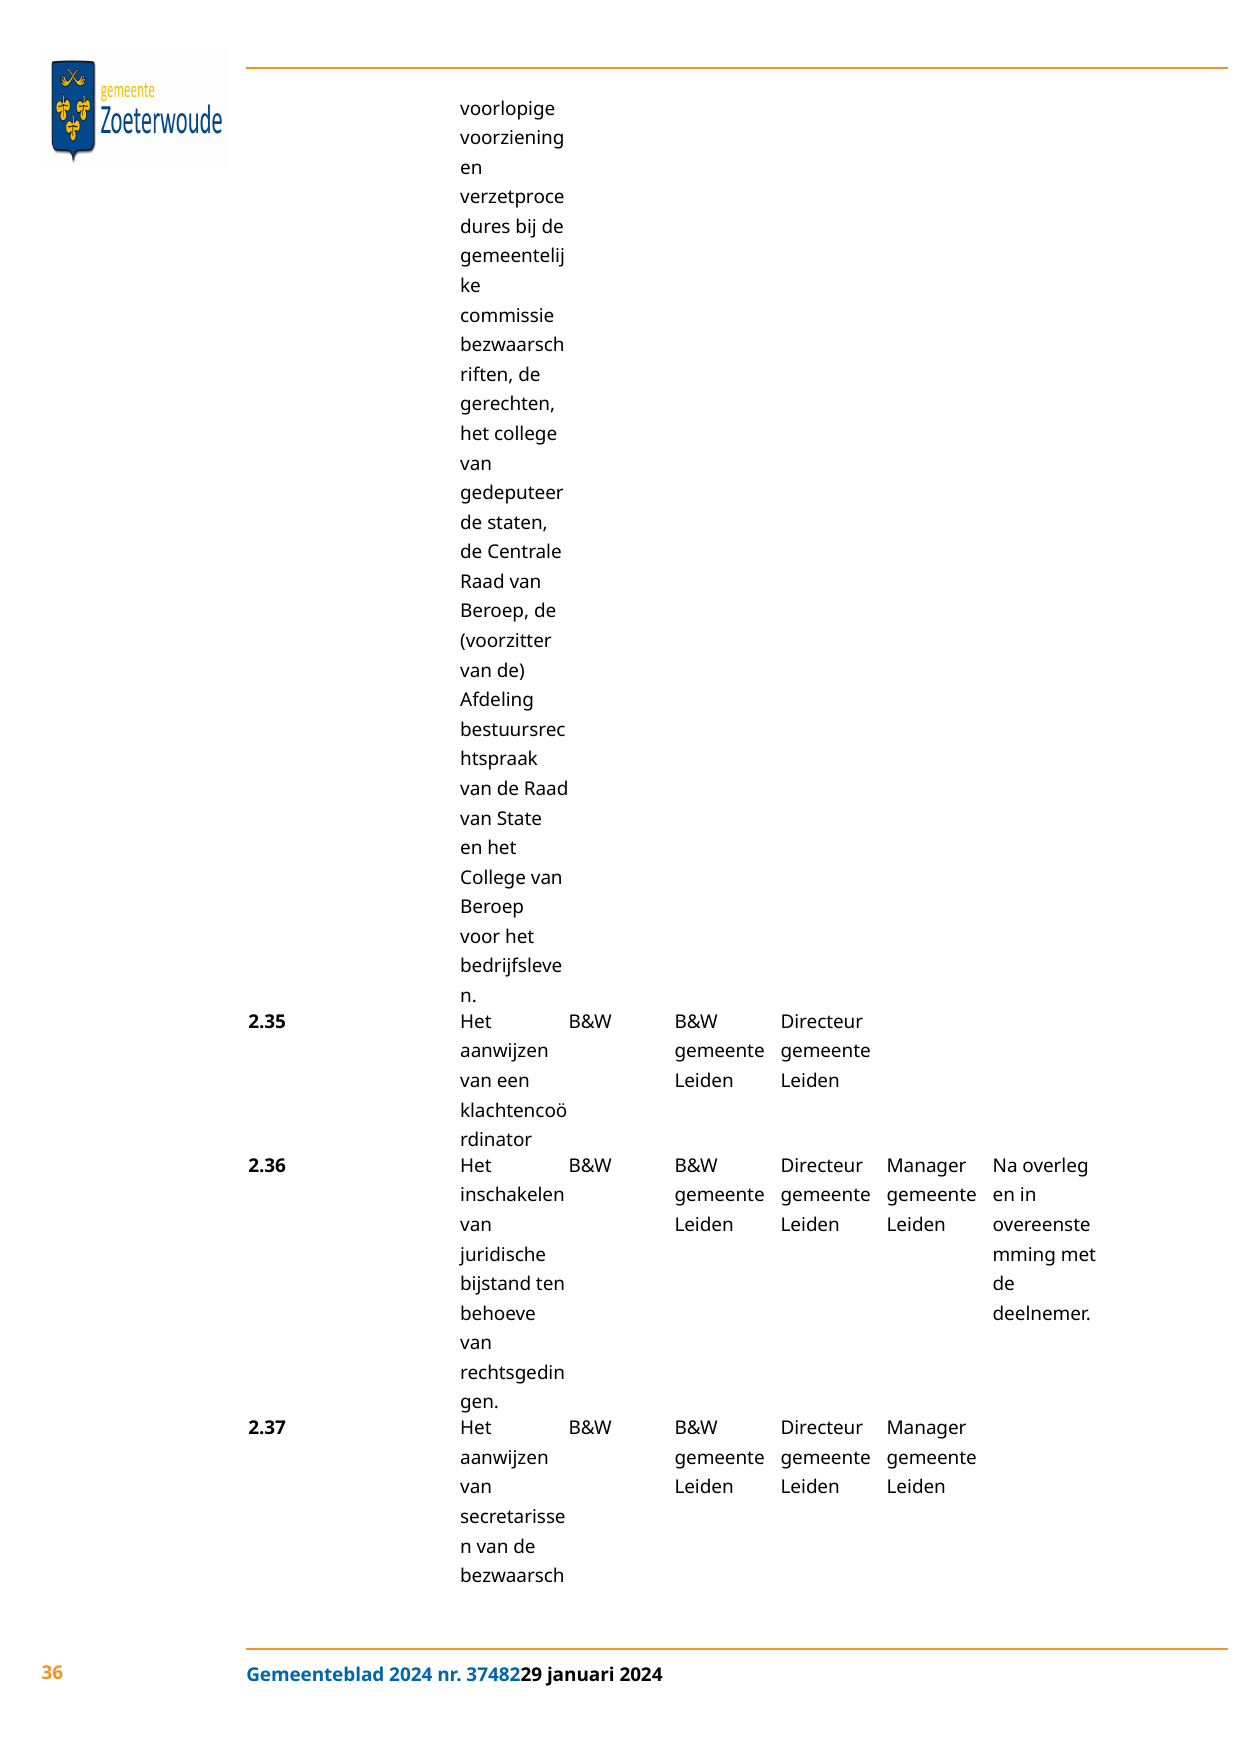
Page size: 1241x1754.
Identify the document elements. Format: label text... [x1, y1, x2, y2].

table_cell [993, 95, 1098, 1008]
table_cell voorlopige voorziening en verzetprocedures bij de gemeentelijke commissie bezwaarschriften, de gerechten, het college van gedeputeerde staten, de Centrale Raad van Beroep, de (voorzitter van de) Afdeling bestuursrechtspraak van de Raad van State en het College van Beroep voor het bedrijfsleven. [460, 95, 568, 1008]
table_cell 2.36 [248, 1152, 354, 1414]
table_cell [354, 95, 460, 1008]
table_cell B&W [568, 1152, 674, 1414]
table_cell Het aanwijzen van een klachtencoördinator [460, 1008, 568, 1152]
table_cell Na overleg en in overeenstemming met de deelnemer. [993, 1152, 1098, 1414]
table_cell [248, 95, 354, 1008]
table_cell Manager gemeente Leiden [886, 1415, 992, 1588]
table_cell [674, 95, 780, 1008]
picture [41, 47, 231, 172]
table_cell [886, 1008, 992, 1152]
table_cell Het aanwijzen van secretarissen van de bezwaarsch [460, 1415, 568, 1588]
table_cell B&W gemeente Leiden [674, 1415, 780, 1588]
table_cell [354, 1152, 460, 1414]
table_cell [568, 95, 674, 1008]
table_cell B&W [568, 1415, 674, 1588]
table_cell Directeur gemeente Leiden [780, 1008, 886, 1152]
table_cell [354, 1415, 460, 1588]
table_cell 2.37 [248, 1415, 354, 1588]
table_cell [354, 1008, 460, 1152]
table_cell B&W gemeente Leiden [674, 1152, 780, 1414]
table_cell Directeur gemeente Leiden [780, 1415, 886, 1588]
table_cell B&W gemeente Leiden [674, 1008, 780, 1152]
table_cell 2.35 [248, 1008, 354, 1152]
table_cell [780, 95, 886, 1008]
table_cell [993, 1415, 1098, 1588]
table_cell [886, 95, 992, 1008]
table_cell Het inschakelen van juridische bijstand ten behoeve van rechtsgedingen. [460, 1152, 568, 1414]
table_cell Directeur gemeente Leiden [780, 1152, 886, 1414]
table_cell [993, 1008, 1098, 1152]
table_cell Manager gemeente Leiden [886, 1152, 992, 1414]
table_cell B&W [568, 1008, 674, 1152]
